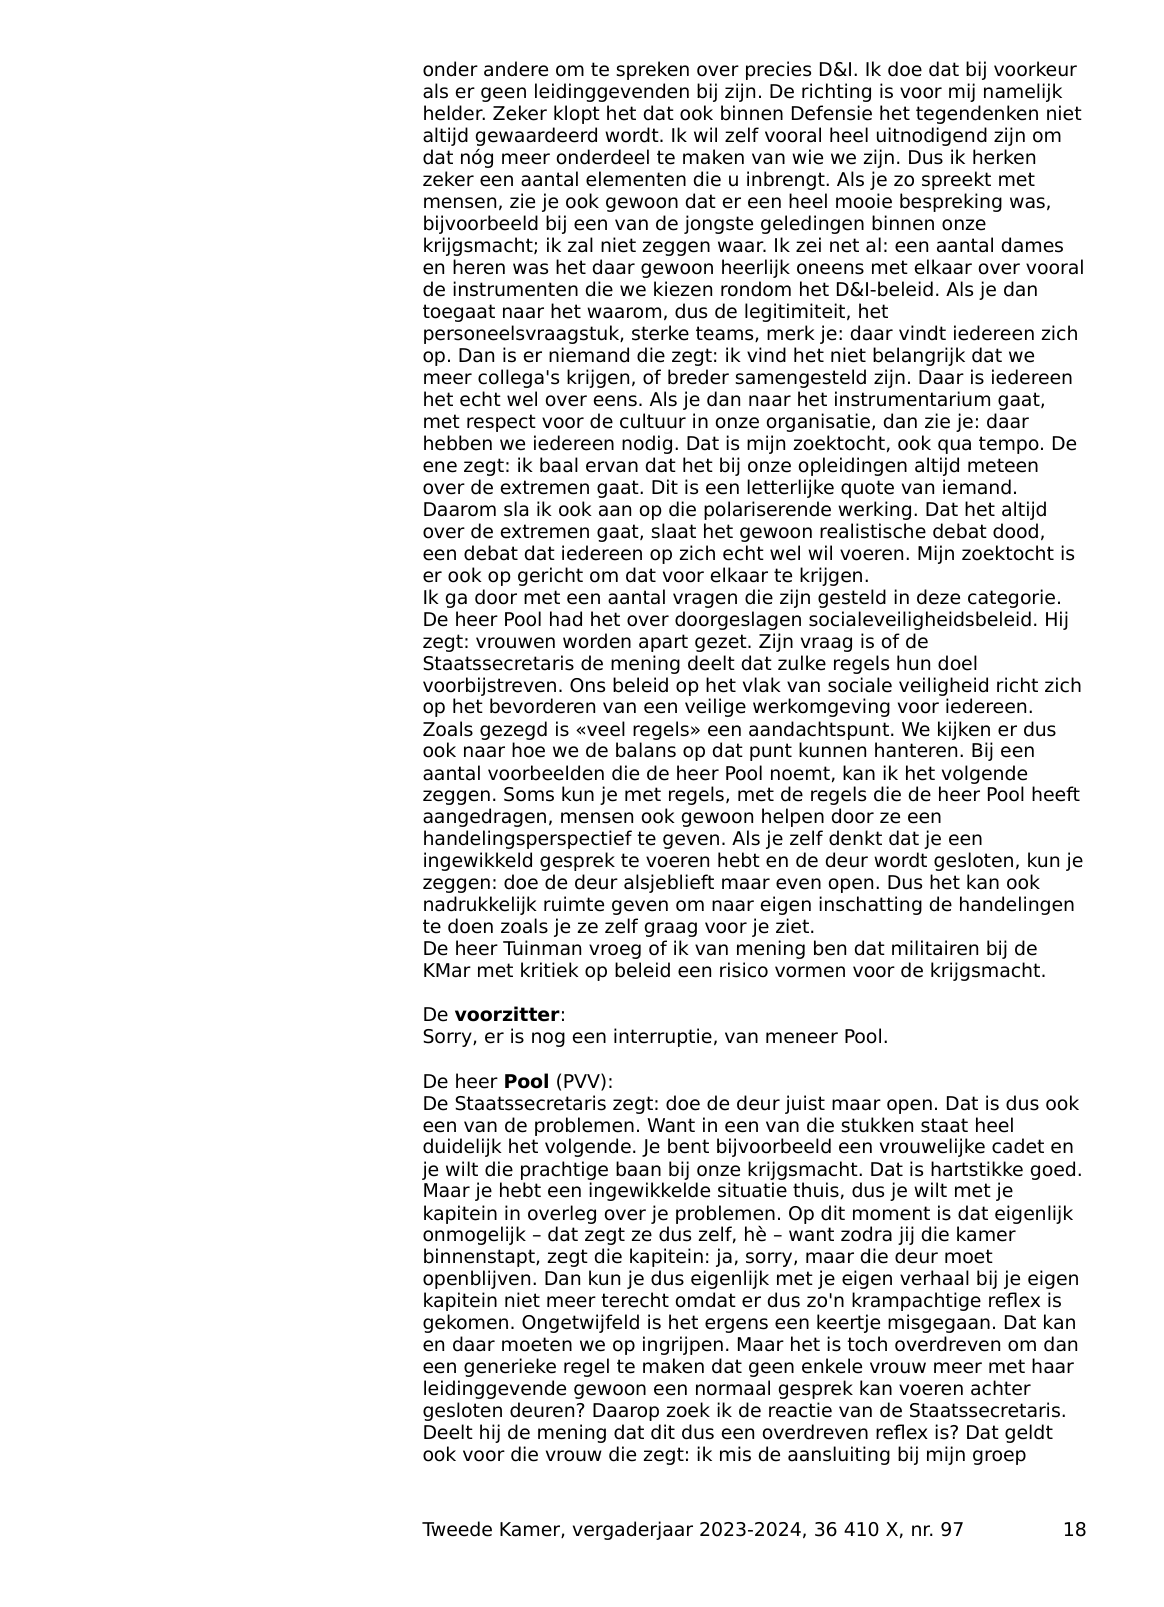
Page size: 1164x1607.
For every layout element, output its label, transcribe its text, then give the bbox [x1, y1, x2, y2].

text Sorry, er is nog een interruptie, van meneer Pool. [422, 1026, 1087, 1048]
text De heer Tuinman vroeg of ik van mening ben dat militairen bij de KMar met kritiek op beleid een risico vormen voor de krijgsmacht. [422, 938, 1087, 982]
text onder andere om te spreken over precies D&I. Ik doe dat bij voorkeur als er geen leidinggevenden bij zijn. De richting is voor mij namelijk helder. Zeker klopt het dat ook binnen Defensie het tegendenken niet altijd gewaardeerd wordt. Ik wil zelf vooral heel uitnodigend zijn om dat nóg meer onderdeel te maken van wie we zijn. Dus ik herken zeker een aantal elementen die u inbrengt. Als je zo spreekt met mensen, zie je ook gewoon dat er een heel mooie bespreking was, bijvoorbeeld bij een van de jongste geledingen binnen onze krijgsmacht; ik zal niet zeggen waar. Ik zei net al: een aantal dames en heren was het daar gewoon heerlijk oneens met elkaar over vooral de instrumenten die we kiezen rondom het D&I-beleid. Als je dan toegaat naar het waarom, dus de legitimiteit, het personeelsvraagstuk, sterke teams, merk je: daar vindt iedereen zich op. Dan is er niemand die zegt: ik vind het niet belangrijk dat we meer collega's krijgen, of breder samengesteld zijn. Daar is iedereen het echt wel over eens. Als je dan naar het instrumentarium gaat, met respect voor de cultuur in onze organisatie, dan zie je: daar hebben we iedereen nodig. Dat is mijn zoektocht, ook qua tempo. De ene zegt: ik baal ervan dat het bij onze opleidingen altijd meteen over de extremen gaat. Dit is een letterlijke quote van iemand. Daarom sla ik ook aan op die polariserende werking. Dat het altijd over de extremen gaat, slaat het gewoon realistische debat dood, een debat dat iedereen op zich echt wel wil voeren. Mijn zoektocht is er ook op gericht om dat voor elkaar te krijgen. [422, 59, 1087, 587]
text De heer Pool (PVV): [422, 1071, 1087, 1092]
text Ik ga door met een aantal vragen die zijn gesteld in deze categorie. De heer Pool had het over doorgeslagen socialeveiligheidsbeleid. Hij zegt: vrouwen worden apart gezet. Zijn vraag is of de Staatssecretaris de mening deelt dat zulke regels hun doel voorbijstreven. Ons beleid op het vlak van sociale veiligheid richt zich op het bevorderen van een veilige werkomgeving voor iedereen. Zoals gezegd is «veel regels» een aandachtspunt. We kijken er dus ook naar hoe we de balans op dat punt kunnen hanteren. Bij een aantal voorbeelden die de heer Pool noemt, kan ik het volgende zeggen. Soms kun je met regels, met de regels die de heer Pool heeft aangedragen, mensen ook gewoon helpen door ze een handelingsperspectief te geven. Als je zelf denkt dat je een ingewikkeld gesprek te voeren hebt en de deur wordt gesloten, kun je zeggen: doe de deur alsjeblieft maar even open. Dus het kan ook nadrukkelijk ruimte geven om naar eigen inschatting de handelingen te doen zoals je ze zelf graag voor je ziet. [422, 587, 1087, 938]
text De voorzitter: [422, 1004, 1087, 1026]
text De Staatssecretaris zegt: doe de deur juist maar open. Dat is dus ook een van de problemen. Want in een van die stukken staat heel duidelijk het volgende. Je bent bijvoorbeeld een vrouwelijke cadet en je wilt die prachtige baan bij onze krijgsmacht. Dat is hartstikke goed. Maar je hebt een ingewikkelde situatie thuis, dus je wilt met je kapitein in overleg over je problemen. Op dit moment is dat eigenlijk onmogelijk – dat zegt ze dus zelf, hè – want zodra jij die kamer binnenstapt, zegt die kapitein: ja, sorry, maar die deur moet openblijven. Dan kun je dus eigenlijk met je eigen verhaal bij je eigen kapitein niet meer terecht omdat er dus zo'n krampachtige reflex is gekomen. Ongetwijfeld is het ergens een keertje misgegaan. Dat kan en daar moeten we op ingrijpen. Maar het is toch overdreven om dan een generieke regel te maken dat geen enkele vrouw meer met haar leidinggevende gewoon een normaal gesprek kan voeren achter gesloten deuren? Daarop zoek ik de reactie van de Staatssecretaris. Deelt hij de mening dat dit dus een overdreven reflex is? Dat geldt ook voor die vrouw die zegt: ik mis de aansluiting bij mijn groep [422, 1092, 1087, 1466]
